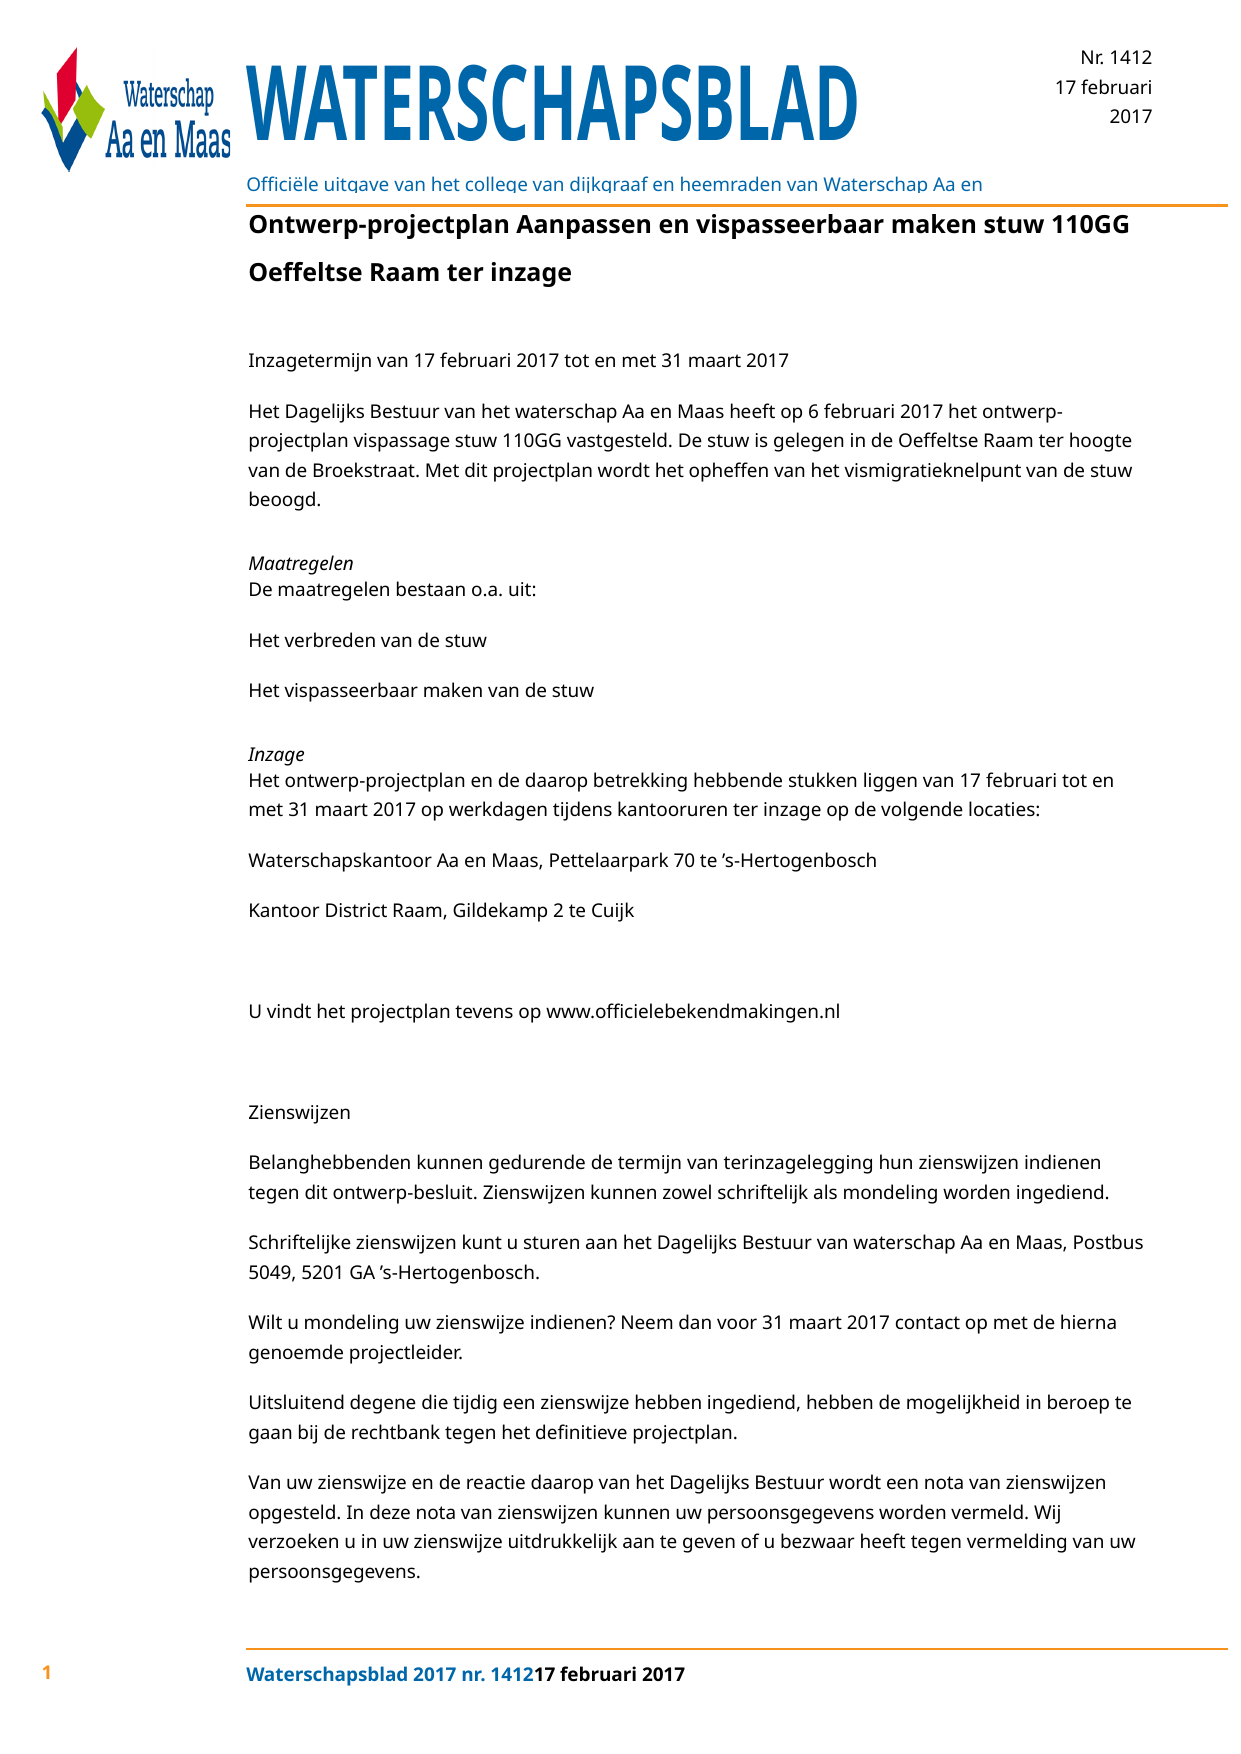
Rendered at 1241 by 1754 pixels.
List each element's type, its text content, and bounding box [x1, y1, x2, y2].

text Het vispasseerbaar maken van de stuw [248, 677, 1152, 703]
text Belanghebbenden kunnen gedurende de termijn van terinzagelegging hun zienswijzen indienen tegen dit ontwerp-besluit. Zienswijzen kunnen zowel schriftelijk als mondeling worden ingediend. [248, 1149, 1152, 1205]
text Maatregelen [248, 551, 1152, 576]
text Ontwerp-projectplan Aanpassen en vispasseerbaar maken stuw 110GG Oeffeltse Raam ter inzage [248, 207, 1152, 288]
text U vindt het projectplan tevens op www.officielebekendmakingen.nl [248, 998, 1152, 1024]
picture [41, 47, 231, 172]
text Van uw zienswijze en de reactie daarop van het Dagelijks Bestuur wordt een nota van zienswijzen opgesteld. In deze nota van zienswijzen kunnen uw persoonsgegevens worden vermeld. Wij verzoeken u in uw zienswijze uitdrukkelijk aan te geven of u bezwaar heeft tegen vermelding van uw persoonsgegevens. [248, 1469, 1152, 1584]
text Het Dagelijks Bestuur van het waterschap Aa en Maas heeft op 6 februari 2017 het ontwerp-projectplan vispassage stuw 110GG vastgesteld. De stuw is gelegen in de Oeffeltse Raam ter hoogte van de Broekstraat. Met dit projectplan wordt het opheffen van het vismigratieknelpunt van de stuw beoogd. [248, 398, 1152, 512]
text Uitsluitend degene die tijdig een zienswijze hebben ingediend, hebben de mogelijkheid in beroep te gaan bij de rechtbank tegen het definitieve projectplan. [248, 1389, 1152, 1445]
text Kantoor District Raam, Gildekamp 2 te Cuijk [248, 897, 1152, 923]
text Schriftelijke zienswijzen kunt u sturen aan het Dagelijks Bestuur van waterschap Aa en Maas, Postbus 5049, 5201 GA ’s-Hertogenbosch. [248, 1229, 1152, 1285]
text Inzage [248, 741, 1152, 767]
text Waterschapskantoor Aa en Maas, Pettelaarpark 70 te ’s-Hertogenbosch [248, 847, 1152, 873]
text Zienswijzen [248, 1099, 1152, 1125]
text De maatregelen bestaan o.a. uit: [248, 576, 1152, 602]
text Het ontwerp-projectplan en de daarop betrekking hebbende stukken liggen van 17 februari tot en met 31 maart 2017 op werkdagen tijdens kantooruren ter inzage op de volgende locaties: [248, 767, 1152, 822]
text Wilt u mondeling uw zienswijze indienen? Neem dan voor 31 maart 2017 contact op met de hierna genoemde projectleider. [248, 1309, 1152, 1365]
text Het verbreden van de stuw [248, 627, 1152, 652]
text Inzagetermijn van 17 februari 2017 tot en met 31 maart 2017 [248, 347, 1152, 373]
